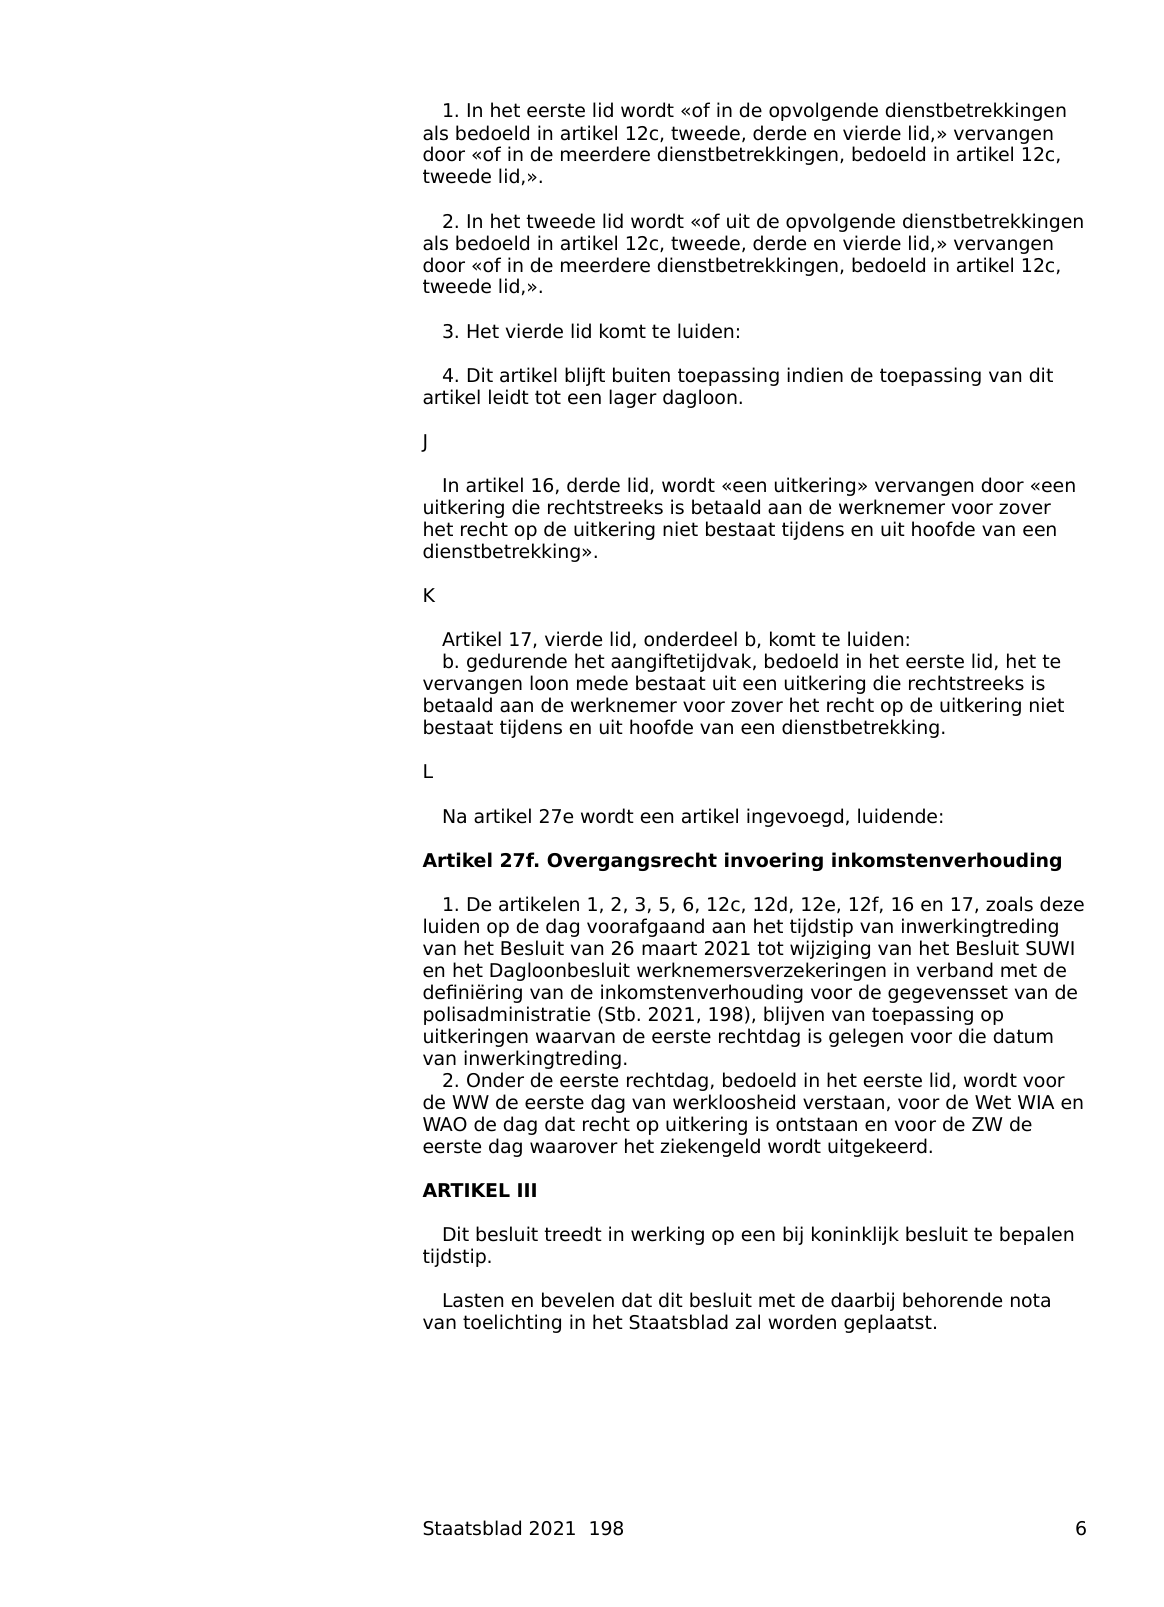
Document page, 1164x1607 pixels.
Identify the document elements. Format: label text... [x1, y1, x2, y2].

text 2. Onder de eerste rechtdag, bedoeld in het eerste lid, wordt voor de WW de eerste dag van werkloosheid verstaan, voor de Wet WIA en WAO de dag dat recht op uitkering is ontstaan en voor de ZW de eerste dag waarover het ziekengeld wordt uitgekeerd. [422, 1070, 1087, 1158]
text 3. Het vierde lid komt te luiden: [422, 321, 1087, 343]
text 1. In het eerste lid wordt «of in de opvolgende dienstbetrekkingen als bedoeld in artikel 12c, tweede, derde en vierde lid,» vervangen door «of in de meerdere dienstbetrekkingen, bedoeld in artikel 12c, tweede lid,». [422, 100, 1087, 188]
subtitle Artikel 27f. Overgangsrecht invoering inkomstenverhouding [422, 850, 1087, 872]
text Lasten en bevelen dat dit besluit met de daarbij behorende nota van toelichting in het Staatsblad zal worden geplaatst. [422, 1290, 1087, 1334]
text 4. Dit artikel blijft buiten toepassing indien de toepassing van dit artikel leidt tot een lager dagloon. [422, 365, 1087, 409]
text b. gedurende het aangiftetijdvak, bedoeld in het eerste lid, het te vervangen loon mede bestaat uit een uitkering die rechtstreeks is betaald aan de werknemer voor zover het recht op de uitkering niet bestaat tijdens en uit hoofde van een dienstbetrekking. [422, 651, 1087, 739]
text Artikel 17, vierde lid, onderdeel b, komt te luiden: [422, 629, 1087, 651]
text Na artikel 27e wordt een artikel ingevoegd, luidende: [422, 806, 1087, 828]
text 1. De artikelen 1, 2, 3, 5, 6, 12c, 12d, 12e, 12f, 16 en 17, zoals deze luiden op de dag voorafgaand aan het tijdstip van inwerkingtreding van het Besluit van 26 maart 2021 tot wijziging van het Besluit SUWI en het Dagloonbesluit werknemersverzekeringen in verband met de definiëring van de inkomstenverhouding voor de gegevensset van de polisadministratie (Stb. 2021, 198), blijven van toepassing op uitkeringen waarvan de eerste rechtdag is gelegen voor die datum van inwerkingtreding. [422, 894, 1087, 1070]
text J [422, 431, 1087, 453]
text In artikel 16, derde lid, wordt «een uitkering» vervangen door «een uitkering die rechtstreeks is betaald aan de werknemer voor zover het recht op de uitkering niet bestaat tijdens en uit hoofde van een dienstbetrekking». [422, 475, 1087, 563]
text 2. In het tweede lid wordt «of uit de opvolgende dienstbetrekkingen als bedoeld in artikel 12c, tweede, derde en vierde lid,» vervangen door «of in de meerdere dienstbetrekkingen, bedoeld in artikel 12c, tweede lid,». [422, 211, 1087, 298]
text L [422, 761, 1087, 783]
text K [422, 585, 1087, 607]
subtitle ARTIKEL III [422, 1180, 1087, 1202]
text Dit besluit treedt in werking op een bij koninklijk besluit te bepalen tijdstip. [422, 1224, 1087, 1268]
